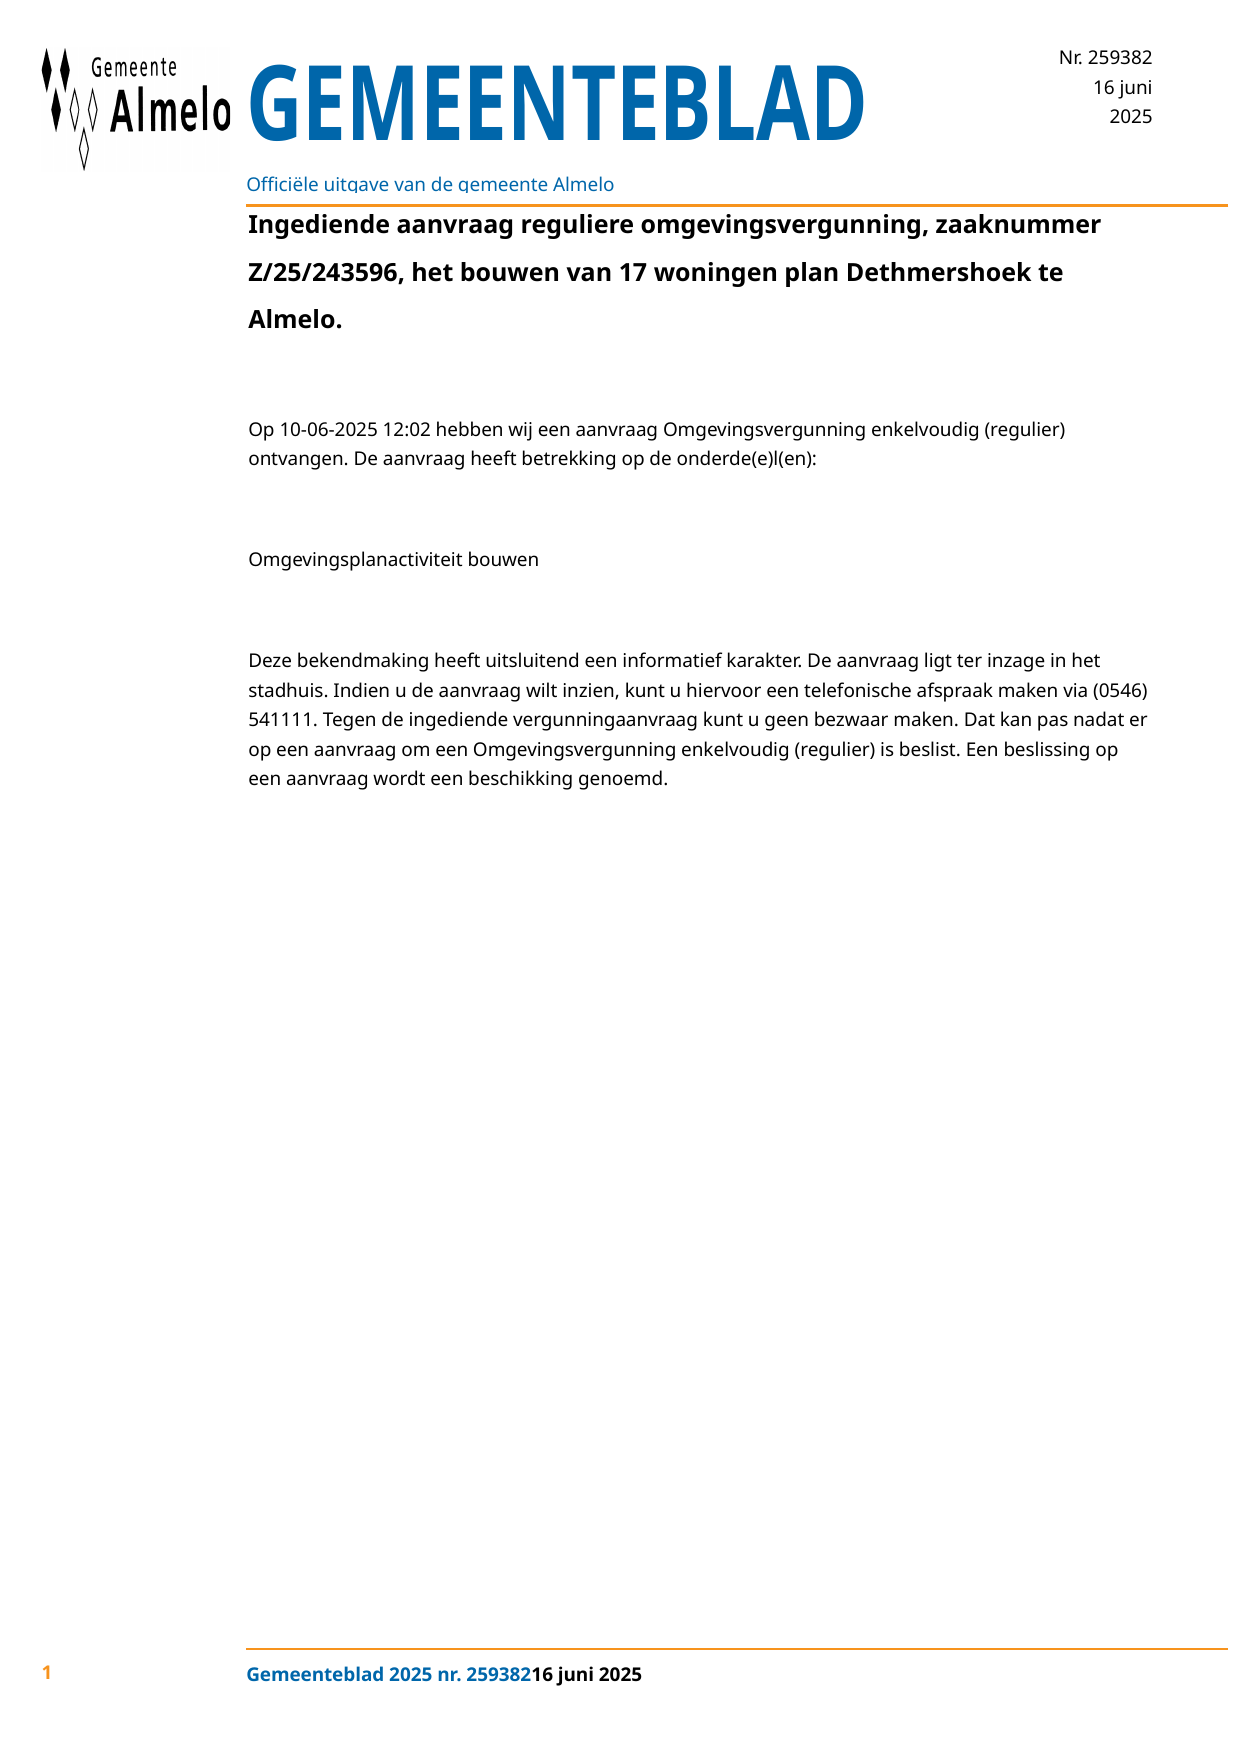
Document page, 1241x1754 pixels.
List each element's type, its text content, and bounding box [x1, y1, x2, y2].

text Op 10-06-2025 12:02 hebben wij een aanvraag Omgevingsvergunning enkelvoudig (regulier) ontvangen. De aanvraag heeft betrekking op de onderde(e)l(en): [248, 416, 1152, 471]
text Ingediende aanvraag reguliere omgevingsvergunning, zaaknummer Z/25/243596, het bouwen van 17 woningen plan Dethmershoek te Almelo. [248, 207, 1152, 336]
picture [41, 47, 231, 172]
text Omgevingsplanactiviteit bouwen [248, 546, 1152, 572]
text Deze bekendmaking heeft uitsluitend een informatief karakter. De aanvraag ligt ter inzage in het stadhuis. Indien u de aanvraag wilt inzien, kunt u hiervoor een telefonische afspraak maken via (0546) 541111. Tegen de ingediende vergunningaanvraag kunt u geen bezwaar maken. Dat kan pas nadat er op een aanvraag om een Omgevingsvergunning enkelvoudig (regulier) is beslist. Een beslissing op een aanvraag wordt een beschikking genoemd. [248, 647, 1152, 791]
